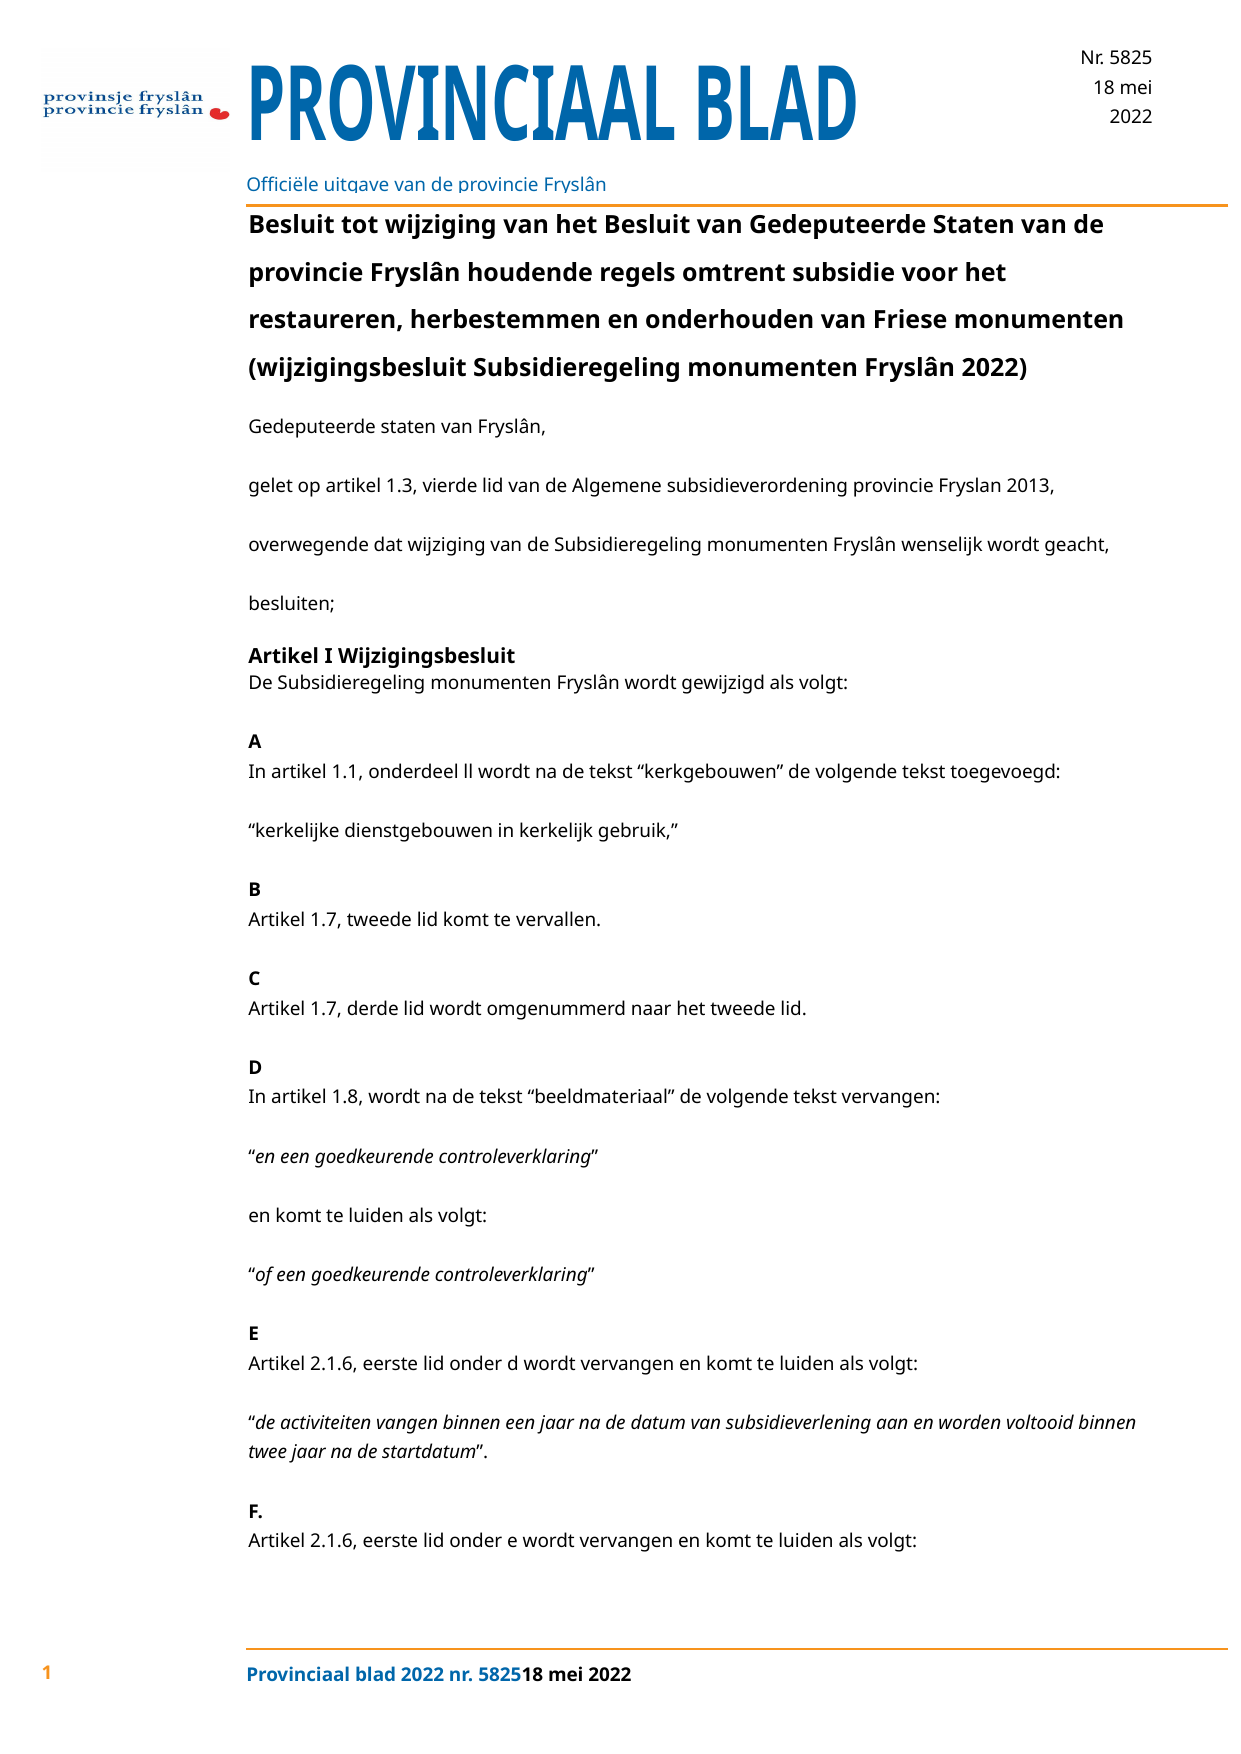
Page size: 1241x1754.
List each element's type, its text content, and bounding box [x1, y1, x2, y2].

text De Subsidieregeling monumenten Fryslân wordt gewijzigd als volgt: [248, 669, 1152, 695]
text F. [248, 1498, 1152, 1523]
text A [248, 729, 1152, 754]
text Artikel 1.7, derde lid wordt omgenummerd naar het tweede lid. [248, 995, 1152, 1021]
text Gedeputeerde staten van Fryslân, [248, 413, 1152, 439]
text “kerkelijke dienstgebouwen in kerkelijk gebruik,” [248, 817, 1152, 843]
text C [248, 965, 1152, 991]
text Artikel 1.7, tweede lid komt te vervallen. [248, 906, 1152, 932]
text “of een goedkeurende controleverklaring” [248, 1261, 1152, 1287]
text Artikel 2.1.6, eerste lid onder d wordt vervangen en komt te luiden als volgt: [248, 1350, 1152, 1376]
text besluiten; [248, 591, 1152, 616]
text overwegende dat wijziging van de Subsidieregeling monumenten Fryslân wenselijk wordt geacht, [248, 531, 1152, 557]
text Besluit tot wijziging van het Besluit van Gedeputeerde Staten van de provincie Fryslân houdende regels omtrent subsidie voor het restaureren, herbestemmen en onderhouden van Friese monumenten (wijzigingsbesluit Subsidieregeling monumenten Fryslân 2022) [248, 207, 1152, 384]
text D [248, 1054, 1152, 1080]
text en komt te luiden als volgt: [248, 1202, 1152, 1228]
text In artikel 1.8, wordt na de tekst “beeldmateriaal” de volgende tekst vervangen: [248, 1084, 1152, 1109]
text Artikel 2.1.6, eerste lid onder e wordt vervangen en komt te luiden als volgt: [248, 1527, 1152, 1553]
text “de activiteiten vangen binnen een jaar na de datum van subsidieverlening aan en worden voltooid binnen twee jaar na de startdatum”. [248, 1409, 1152, 1464]
text “en een goedkeurende controleverklaring” [248, 1143, 1152, 1168]
text Artikel I Wijzigingsbesluit [248, 641, 1152, 669]
text In artikel 1.1, onderdeel ll wordt na de tekst “kerkgebouwen” de volgende tekst toegevoegd: [248, 758, 1152, 784]
text gelet op artikel 1.3, vierde lid van de Algemene subsidieverordening provincie Fryslan 2013, [248, 472, 1152, 498]
picture [41, 47, 231, 172]
text B [248, 877, 1152, 902]
text E [248, 1320, 1152, 1346]
